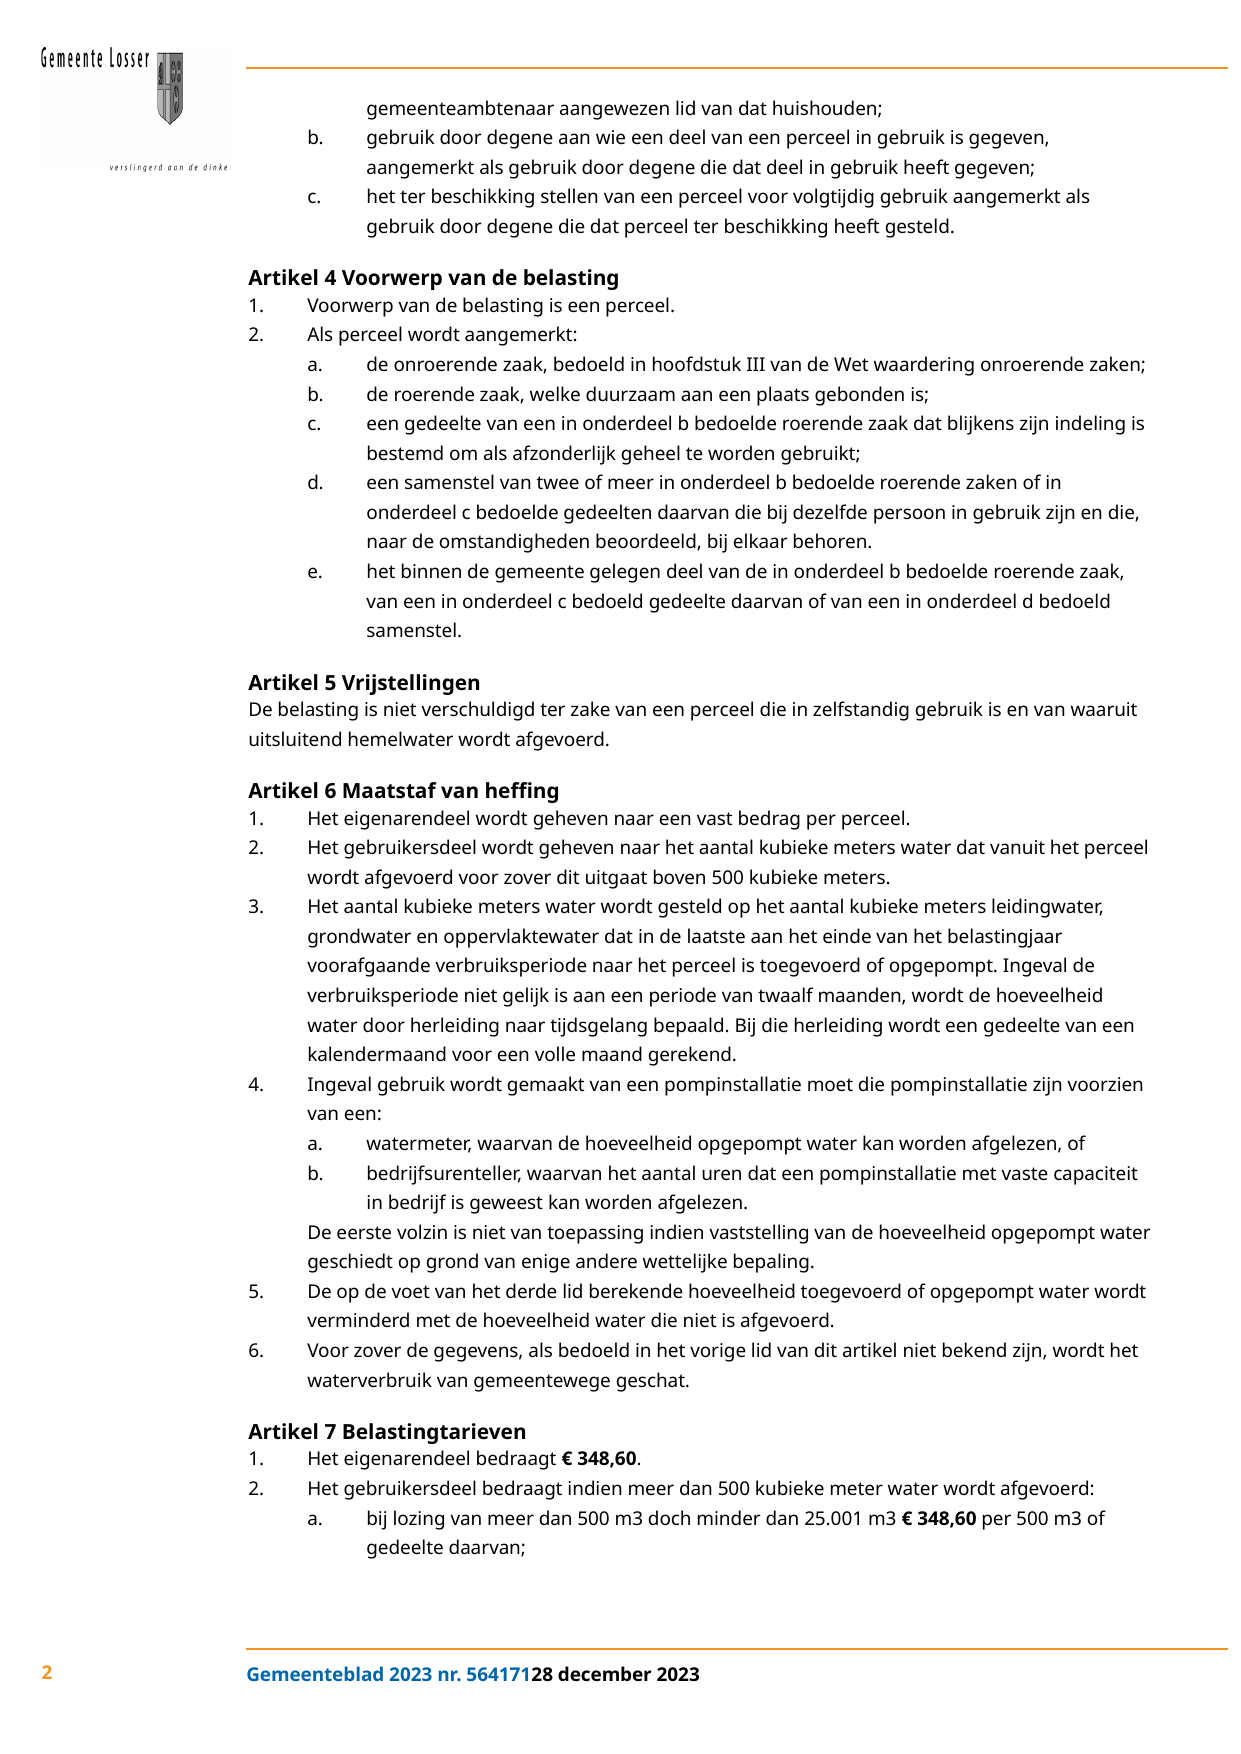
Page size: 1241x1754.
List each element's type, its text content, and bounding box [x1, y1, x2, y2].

list de roerende zaak, welke duurzaam aan een plaats gebonden is; [307, 381, 1152, 406]
text De belasting is niet verschuldigd ter zake van een perceel die in zelfstandig gebruik is en van waaruit uitsluitend hemelwater wordt afgevoerd. [248, 696, 1152, 752]
list gemeenteambtenaar aangewezen lid van dat huishouden; [307, 95, 1152, 121]
list Als perceel wordt aangemerkt: [248, 322, 1152, 347]
text Artikel 7 Belastingtarieven [248, 1417, 1152, 1446]
list een samenstel van twee of meer in onderdeel b bedoelde roerende zaken of in onderdeel c bedoelde gedeelten daarvan die bij dezelfde persoon in gebruik zijn en die, naar de omstandigheden beoordeeld, bij elkaar behoren. [307, 469, 1152, 554]
list bedrijfsurenteller, waarvan het aantal uren dat een pompinstallatie met vaste capaciteit in bedrijf is geweest kan worden afgelezen. [307, 1160, 1152, 1215]
list Het aantal kubieke meters water wordt gesteld op het aantal kubieke meters leidingwater, grondwater en oppervlaktewater dat in de laatste aan het einde van het belastingjaar voorafgaande verbruiksperiode naar het perceel is toegevoerd of opgepompt. Ingeval de verbruiksperiode niet gelijk is aan een periode van twaalf maanden, wordt de hoeveelheid water door herleiding naar tijdsgelang bepaald. Bij die herleiding wordt een gedeelte van een kalendermaand voor een volle maand gerekend. [248, 893, 1152, 1067]
text Artikel 4 Voorwerp van de belasting [248, 263, 1152, 292]
picture [41, 47, 231, 172]
list bij lozing van meer dan 500 m3 doch minder dan 25.001 m3 € 348,60 per 500 m3 of gedeelte daarvan; [307, 1505, 1152, 1560]
list het binnen de gemeente gelegen deel van de in onderdeel b bedoelde roerende zaak, van een in onderdeel c bedoeld gedeelte daarvan of van een in onderdeel d bedoeld samenstel. [307, 558, 1152, 643]
list Het eigenarendeel wordt geheven naar een vast bedrag per perceel. [248, 805, 1152, 830]
list watermeter, waarvan de hoeveelheid opgepompt water kan worden afgelezen, of [307, 1130, 1152, 1156]
text Artikel 5 Vrijstellingen [248, 668, 1152, 696]
list de onroerende zaak, bedoeld in hoofdstuk III van de Wet waardering onroerende zaken; [307, 351, 1152, 377]
list Het gebruikersdeel wordt geheven naar het aantal kubieke meters water dat vanuit het perceel wordt afgevoerd voor zover dit uitgaat boven 500 kubieke meters. [248, 834, 1152, 889]
list een gedeelte van een in onderdeel b bedoelde roerende zaak dat blijkens zijn indeling is bestemd om als afzonderlijk geheel te worden gebruikt; [307, 410, 1152, 466]
list Het eigenarendeel bedraagt € 348,60. [248, 1446, 1152, 1471]
text Artikel 6 Maatstaf van heffing [248, 776, 1152, 805]
list Voor zover de gegevens, als bedoeld in het vorige lid van dit artikel niet bekend zijn, wordt het waterverbruik van gemeentewege geschat. [248, 1337, 1152, 1392]
list het ter beschikking stellen van een perceel voor volgtijdig gebruik aangemerkt als gebruik door degene die dat perceel ter beschikking heeft gesteld. [307, 183, 1152, 239]
list Het gebruikersdeel bedraagt indien meer dan 500 kubieke meter water wordt afgevoerd: [248, 1475, 1152, 1501]
list Voorwerp van de belasting is een perceel. [248, 292, 1152, 318]
list De eerste volzin is niet van toepassing indien vaststelling van de hoeveelheid opgepompt water geschiedt op grond van enige andere wettelijke bepaling. [248, 1219, 1152, 1274]
list gebruik door degene aan wie een deel van een perceel in gebruik is gegeven, aangemerkt als gebruik door degene die dat deel in gebruik heeft gegeven; [307, 124, 1152, 180]
list De op de voet van het derde lid berekende hoeveelheid toegevoerd of opgepompt water wordt verminderd met de hoeveelheid water die niet is afgevoerd. [248, 1278, 1152, 1333]
list Ingeval gebruik wordt gemaakt van een pompinstallatie moet die pompinstallatie zijn voorzien van een: [248, 1071, 1152, 1126]
